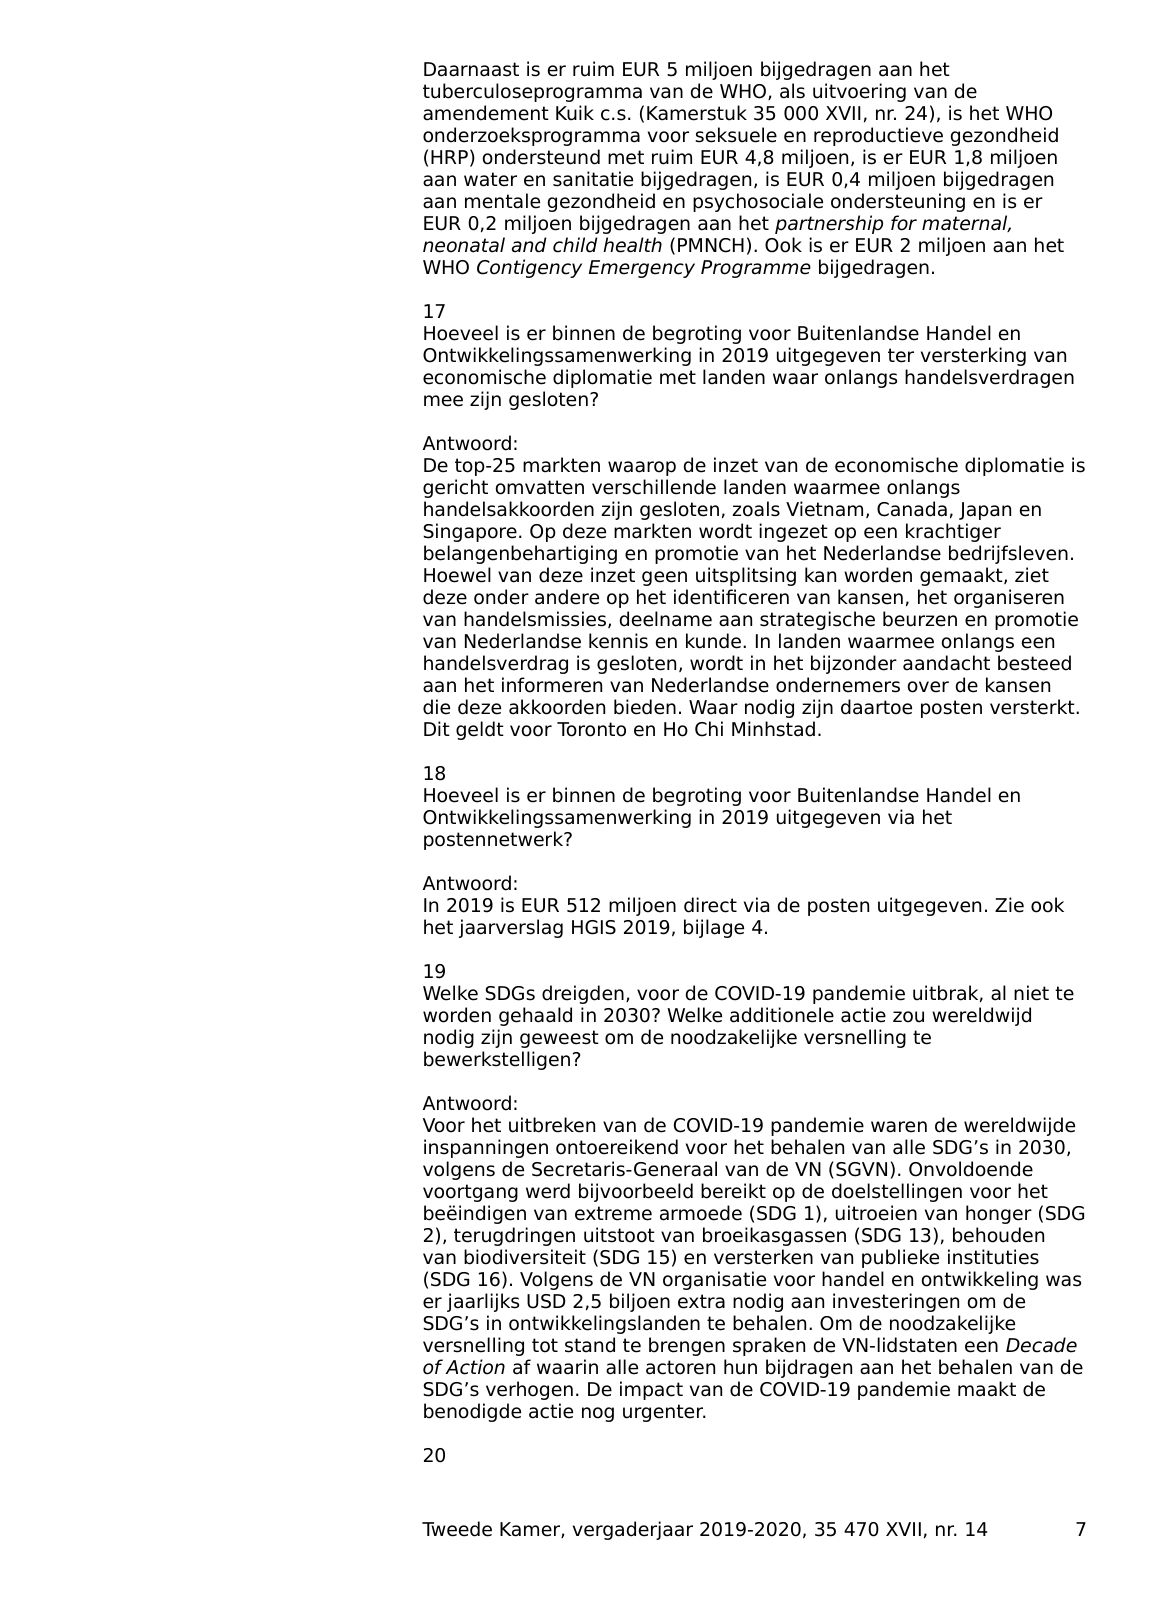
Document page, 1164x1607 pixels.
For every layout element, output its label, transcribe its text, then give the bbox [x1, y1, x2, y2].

text 19 [422, 961, 1087, 983]
text Antwoord: [422, 433, 1087, 455]
text Antwoord: [422, 873, 1087, 895]
text Voor het uitbreken van de COVID-19 pandemie waren de wereldwijde inspanningen ontoereikend voor het behalen van alle SDG’s in 2030, volgens de Secretaris-Generaal van de VN (SGVN). Onvoldoende voortgang werd bijvoorbeeld bereikt op de doelstellingen voor het beëindigen van extreme armoede (SDG 1), uitroeien van honger (SDG 2), terugdringen uitstoot van broeikasgassen (SDG 13), behouden van biodiversiteit (SDG 15) en versterken van publieke instituties (SDG 16). Volgens de VN organisatie voor handel en ontwikkeling was er jaarlijks USD 2,5 biljoen extra nodig aan investeringen om de SDG’s in ontwikkelingslanden te behalen. Om de noodzakelijke versnelling tot stand te brengen spraken de VN-lidstaten een Decade of Action af waarin alle actoren hun bijdragen aan het behalen van de SDG’s verhogen. De impact van de COVID-19 pandemie maakt de benodigde actie nog urgenter. [422, 1115, 1087, 1423]
text Welke SDGs dreigden, voor de COVID-19 pandemie uitbrak, al niet te worden gehaald in 2030? Welke additionele actie zou wereldwijd nodig zijn geweest om de noodzakelijke versnelling te bewerkstelligen? [422, 983, 1087, 1071]
text De top-25 markten waarop de inzet van de economische diplomatie is gericht omvatten verschillende landen waarmee onlangs handelsakkoorden zijn gesloten, zoals Vietnam, Canada, Japan en Singapore. Op deze markten wordt ingezet op een krachtiger belangenbehartiging en promotie van het Nederlandse bedrijfsleven. Hoewel van deze inzet geen uitsplitsing kan worden gemaakt, ziet deze onder andere op het identificeren van kansen, het organiseren van handelsmissies, deelname aan strategische beurzen en promotie van Nederlandse kennis en kunde. In landen waarmee onlangs een handelsverdrag is gesloten, wordt in het bijzonder aandacht besteed aan het informeren van Nederlandse ondernemers over de kansen die deze akkoorden bieden. Waar nodig zijn daartoe posten versterkt. Dit geldt voor Toronto en Ho Chi Minhstad. [422, 455, 1087, 741]
text 20 [422, 1445, 1087, 1467]
text 18 [422, 763, 1087, 785]
text Hoeveel is er binnen de begroting voor Buitenlandse Handel en Ontwikkelingssamenwerking in 2019 uitgegeven via het postennetwerk? [422, 785, 1087, 851]
text In 2019 is EUR 512 miljoen direct via de posten uitgegeven. Zie ook het jaarverslag HGIS 2019, bijlage 4. [422, 895, 1087, 939]
text Antwoord: [422, 1093, 1087, 1115]
text Hoeveel is er binnen de begroting voor Buitenlandse Handel en Ontwikkelingssamenwerking in 2019 uitgegeven ter versterking van economische diplomatie met landen waar onlangs handelsverdragen mee zijn gesloten? [422, 323, 1087, 411]
text 17 [422, 301, 1087, 323]
text Daarnaast is er ruim EUR 5 miljoen bijgedragen aan het tuberculoseprogramma van de WHO, als uitvoering van de amendement Kuik c.s. (Kamerstuk 35 000 XVII, nr. 24), is het WHO onderzoeksprogramma voor seksuele en reproductieve gezondheid (HRP) ondersteund met ruim EUR 4,8 miljoen, is er EUR 1,8 miljoen aan water en sanitatie bijgedragen, is EUR 0,4 miljoen bijgedragen aan mentale gezondheid en psychosociale ondersteuning en is er EUR 0,2 miljoen bijgedragen aan het partnership for maternal, neonatal and child health (PMNCH). Ook is er EUR 2 miljoen aan het WHO Contigency Emergency Programme bijgedragen. [422, 59, 1087, 279]
